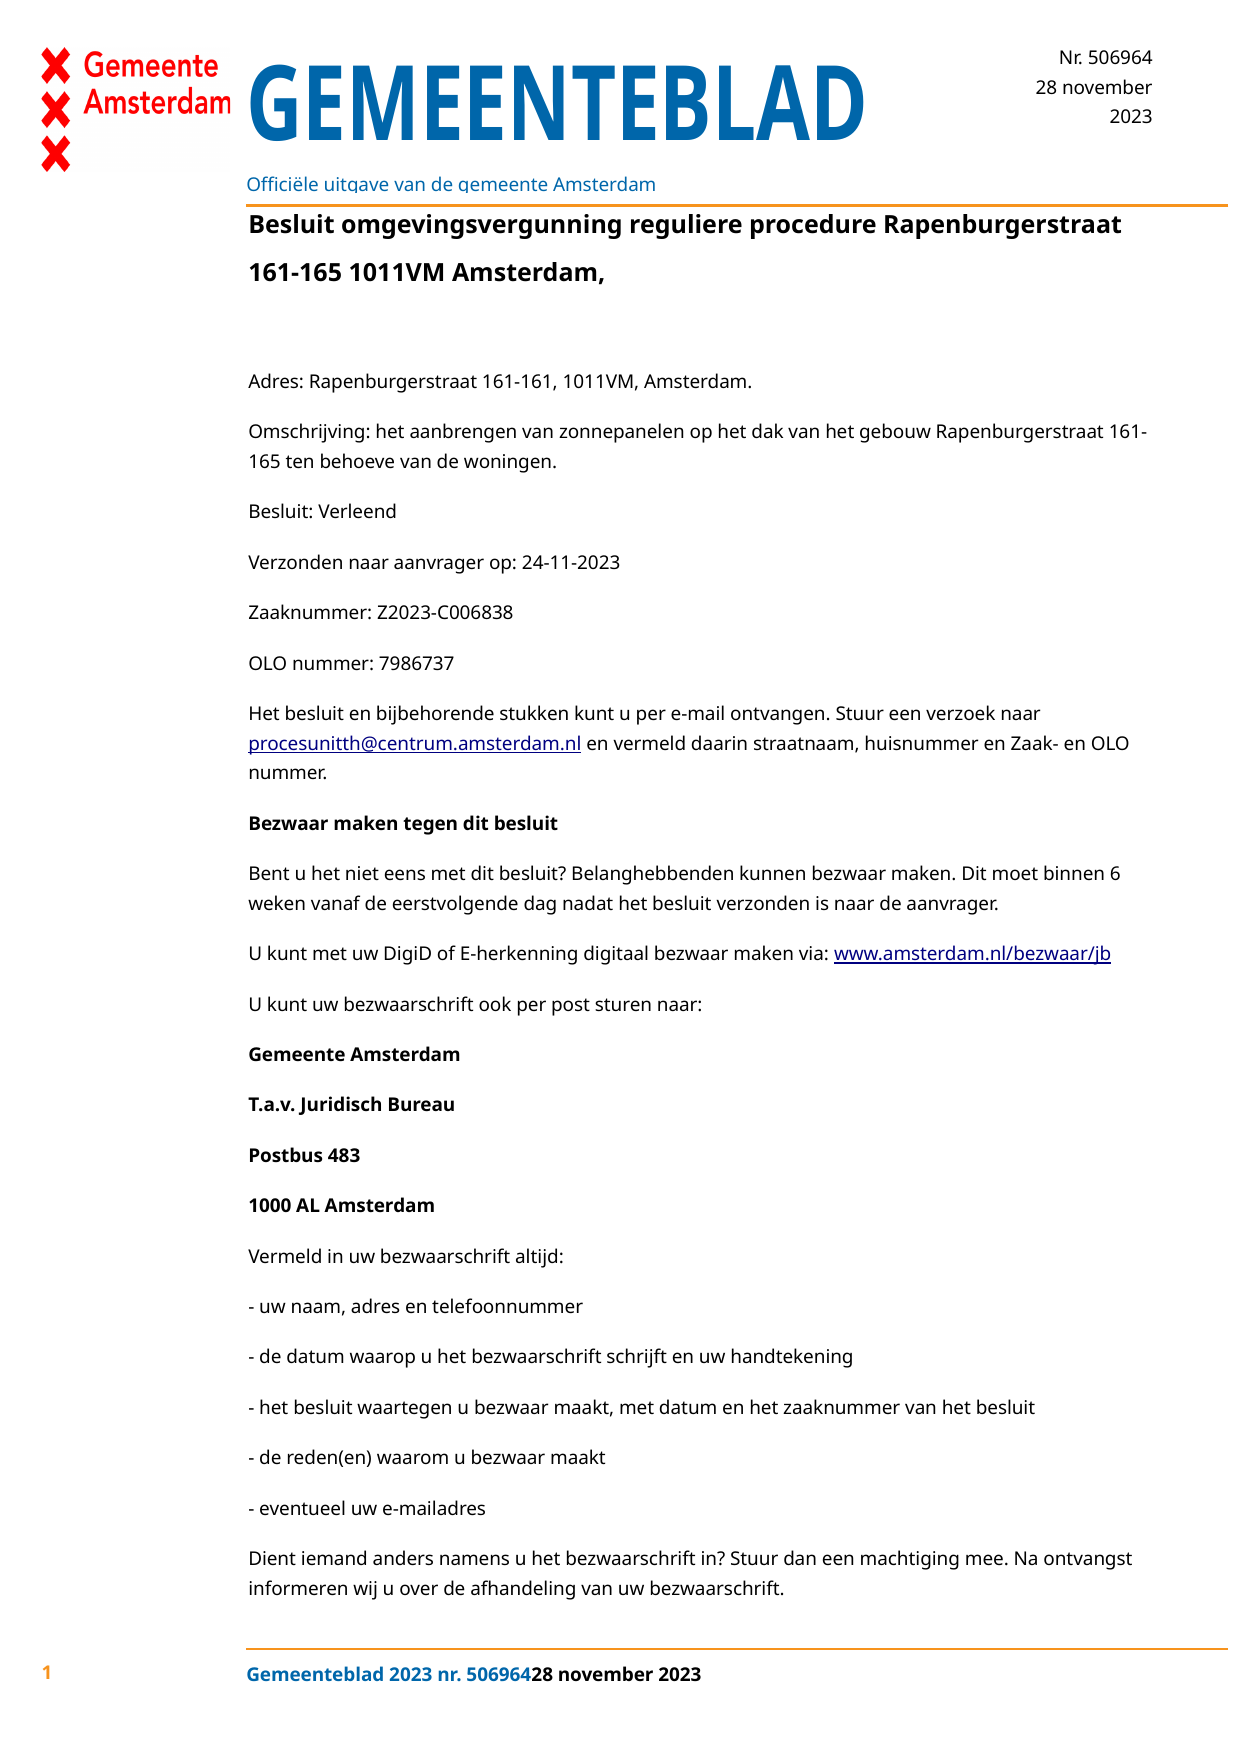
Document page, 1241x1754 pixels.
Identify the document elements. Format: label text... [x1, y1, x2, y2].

text 1000 AL Amsterdam [248, 1192, 1152, 1218]
text U kunt met uw DigiD of E-herkenning digitaal bezwaar maken via: www.amsterdam.nl/bezwaar/jb [248, 940, 1152, 966]
text - eventueel uw e-mailadres [248, 1495, 1152, 1521]
text Vermeld in uw bezwaarschrift altijd: [248, 1243, 1152, 1269]
text Bent u het niet eens met dit besluit? Belanghebbenden kunnen bezwaar maken. Dit moet binnen 6 weken vanaf de eerstvolgende dag nadat het besluit verzonden is naar de aanvrager. [248, 860, 1152, 916]
text - uw naam, adres en telefoonnummer [248, 1293, 1152, 1319]
text Omschrijving: het aanbrengen van zonnepanelen op het dak van het gebouw Rapenburgerstraat 161-165 ten behoeve van de woningen. [248, 419, 1152, 474]
text Zaaknummer: Z2023-C006838 [248, 599, 1152, 625]
text Besluit: Verleend [248, 499, 1152, 524]
text Bezwaar maken tegen dit besluit [248, 810, 1152, 836]
text Gemeente Amsterdam [248, 1041, 1152, 1067]
text Verzonden naar aanvrager op: 24-11-2023 [248, 549, 1152, 575]
text - de datum waarop u het bezwaarschrift schrijft en uw handtekening [248, 1344, 1152, 1369]
text Het besluit en bijbehorende stukken kunt u per e-mail ontvangen. Stuur een verzoek naar procesunitth@centrum.amsterdam.nl en vermeld daarin straatnaam, huisnummer en Zaak- en OLO nummer. [248, 700, 1152, 785]
text - de reden(en) waarom u bezwaar maakt [248, 1444, 1152, 1470]
picture [41, 47, 231, 172]
text - het besluit waartegen u bezwaar maakt, met datum en het zaaknummer van het besluit [248, 1394, 1152, 1420]
text Besluit omgevingsvergunning reguliere procedure Rapenburgerstraat 161-165 1011VM Amsterdam, [248, 207, 1152, 288]
text Postbus 483 [248, 1142, 1152, 1168]
text Adres: Rapenburgerstraat 161-161, 1011VM, Amsterdam. [248, 368, 1152, 394]
text T.a.v. Juridisch Bureau [248, 1092, 1152, 1117]
text U kunt uw bezwaarschrift ook per post sturen naar: [248, 991, 1152, 1017]
text Dient iemand anders namens u het bezwaarschrift in? Stuur dan een machtiging mee. Na ontvangst informeren wij u over de afhandeling van uw bezwaarschrift. [248, 1545, 1152, 1601]
text OLO nummer: 7986737 [248, 650, 1152, 676]
